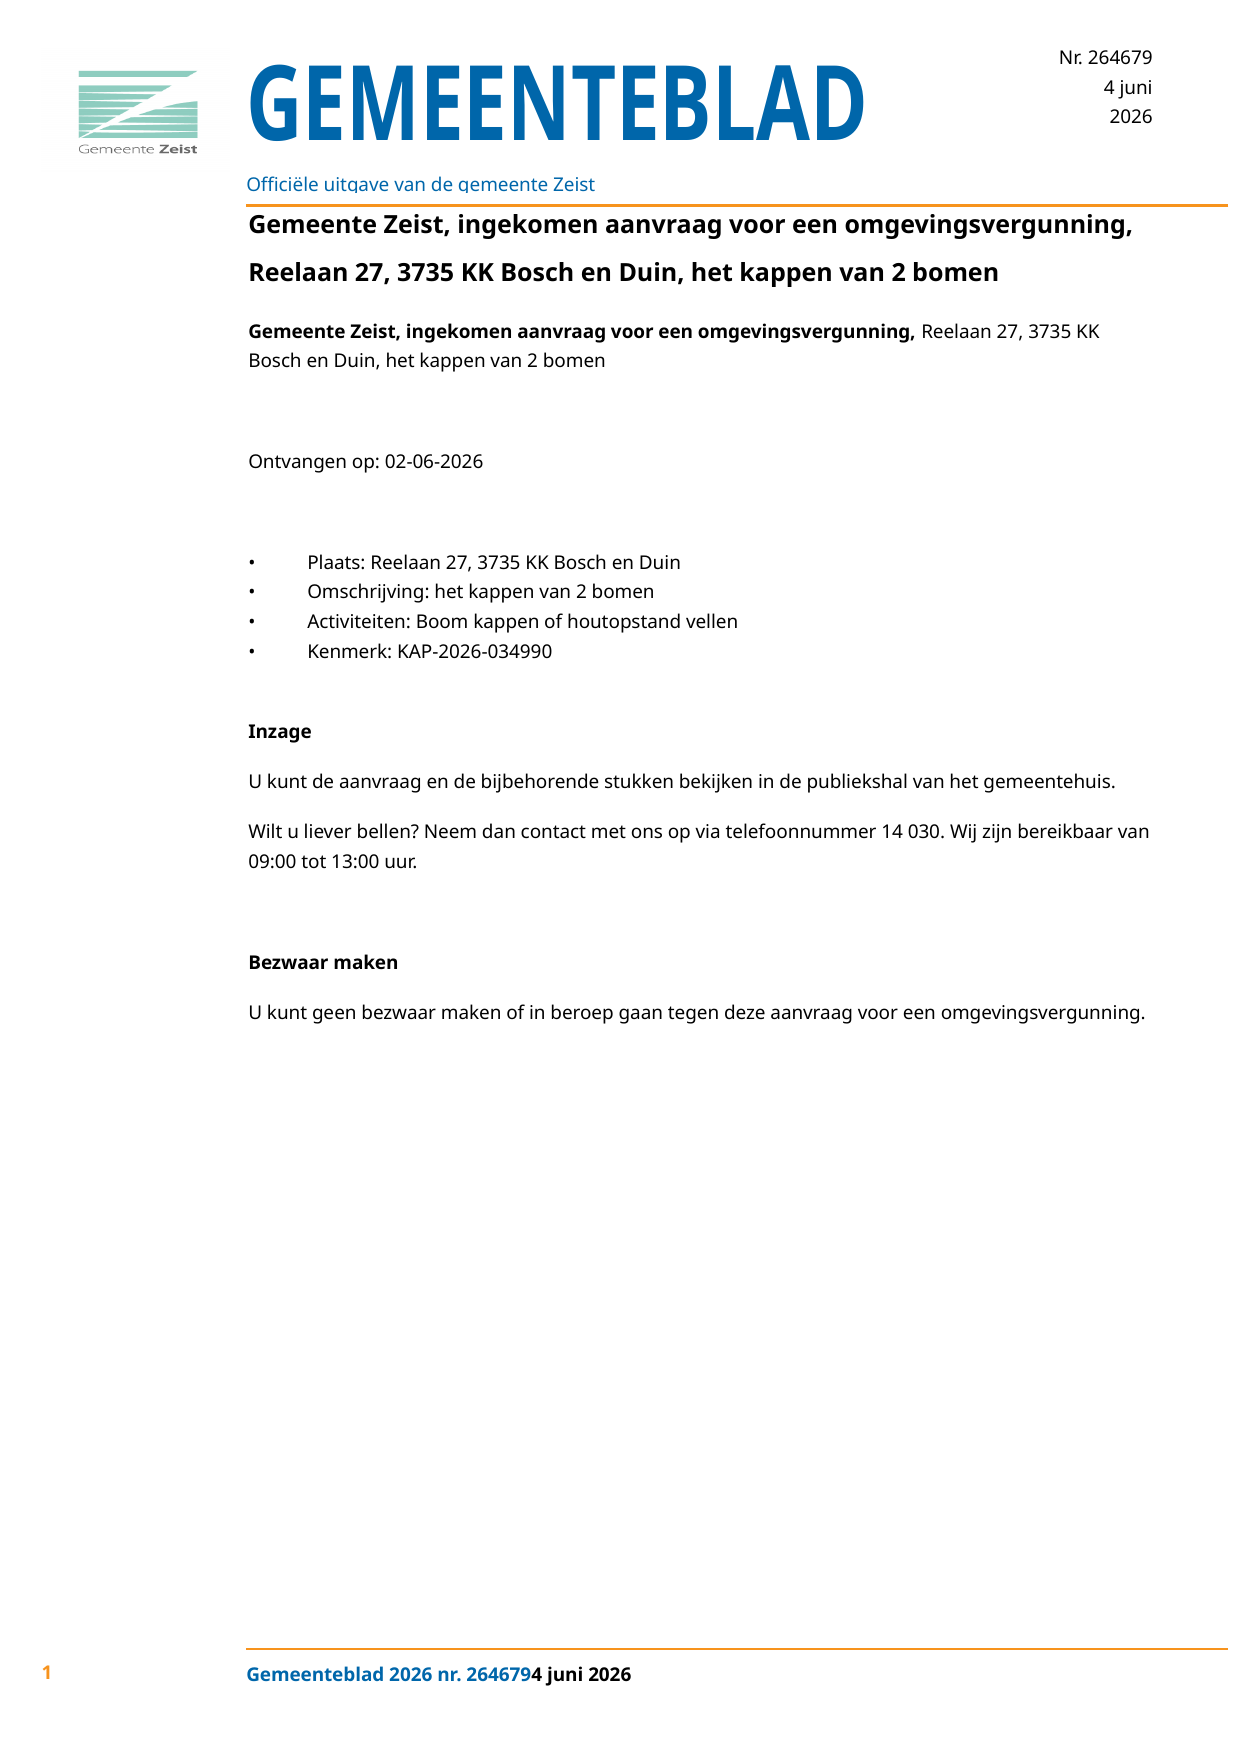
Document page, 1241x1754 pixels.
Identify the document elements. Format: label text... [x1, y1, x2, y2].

text Wilt u liever bellen? Neem dan contact met ons op via telefoonnummer 14 030. Wij zijn bereikbaar van 09:00 tot 13:00 uur. [248, 819, 1152, 874]
list Kenmerk: KAP-2026-034990 [248, 638, 1152, 664]
text Gemeente Zeist, ingekomen aanvraag voor een omgevingsvergunning, Reelaan 27, 3735 KK Bosch en Duin, het kappen van 2 bomen [248, 318, 1152, 373]
text Gemeente Zeist, ingekomen aanvraag voor een omgevingsvergunning, Reelaan 27, 3735 KK Bosch en Duin, het kappen van 2 bomen [248, 207, 1152, 288]
list Activiteiten: Boom kappen of houtopstand vellen [248, 608, 1152, 634]
list Omschrijving: het kappen van 2 bomen [248, 579, 1152, 604]
text U kunt de aanvraag en de bijbehorende stukken bekijken in de publiekshal van het gemeentehuis. [248, 768, 1152, 794]
text Bezwaar maken [248, 949, 1152, 975]
text U kunt geen bezwaar maken of in beroep gaan tegen deze aanvraag voor een omgevingsvergunning. [248, 999, 1152, 1025]
picture [41, 47, 231, 172]
text Inzage [248, 718, 1152, 744]
list Plaats: Reelaan 27, 3735 KK Bosch en Duin [248, 549, 1152, 575]
text Ontvangen op: 02-06-2026 [248, 448, 1152, 474]
